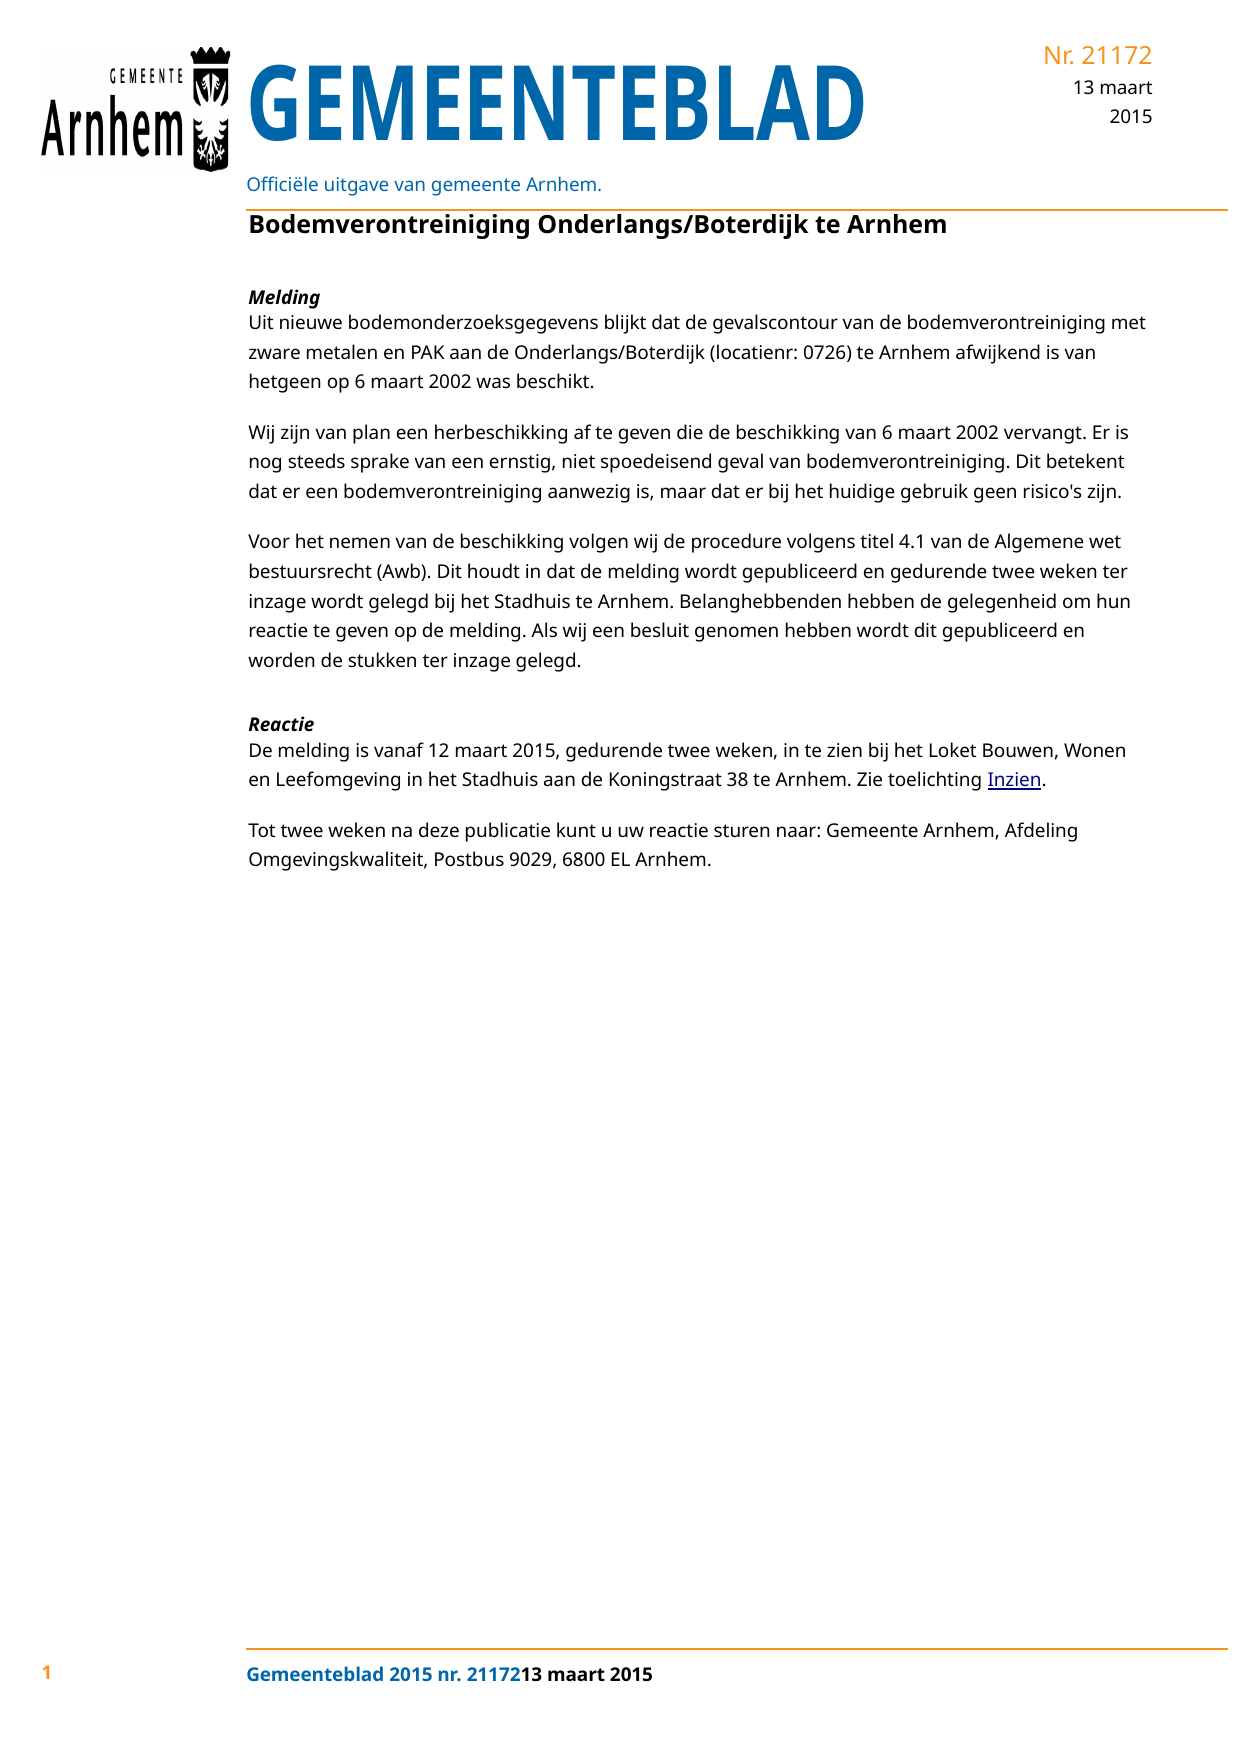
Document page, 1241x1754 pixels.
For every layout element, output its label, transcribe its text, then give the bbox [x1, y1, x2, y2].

text Voor het nemen van de beschikking volgen wij de procedure volgens titel 4.1 van de Algemene wet bestuursrecht (Awb). Dit houdt in dat de melding wordt gepubliceerd en gedurende twee weken ter inzage wordt gelegd bij het Stadhuis te Arnhem. Belanghebbenden hebben de gelegenheid om hun reactie te geven op de melding. Als wij een besluit genomen hebben wordt dit gepubliceerd en worden de stukken ter inzage gelegd. [248, 529, 1152, 673]
text Wij zijn van plan een herbeschikking af te geven die de beschikking van 6 maart 2002 vervangt. Er is nog steeds sprake van een ernstig, niet spoedeisend geval van bodemverontreiniging. Dit betekent dat er een bodemverontreiniging aanwezig is, maar dat er bij het huidige gebruik geen risico's zijn. [248, 419, 1152, 504]
text Uit nieuwe bodemonderzoeksgegevens blijkt dat de gevalscontour van de bodemverontreiniging met zware metalen en PAK aan de Onderlangs/Boterdijk (locatienr: 0726) te Arnhem afwijkend is van hetgeen op 6 maart 2002 was beschikt. [248, 309, 1152, 394]
text Melding [248, 284, 1152, 309]
text Tot twee weken na deze publicatie kunt u uw reactie sturen naar: Gemeente Arnhem, Afdeling Omgevingskwaliteit, Postbus 9029, 6800 EL Arnhem. [248, 817, 1152, 872]
text Bodemverontreiniging Onderlangs/Boterdijk te Arnhem [248, 211, 1152, 241]
text De melding is vanaf 12 maart 2015, gedurende twee weken, in te zien bij het Loket Bouwen, Wonen en Leefomgeving in het Stadhuis aan de Koningstraat 38 te Arnhem. Zie toelichting Inzien. [248, 737, 1152, 792]
text Reactie [248, 711, 1152, 737]
picture [41, 47, 231, 172]
